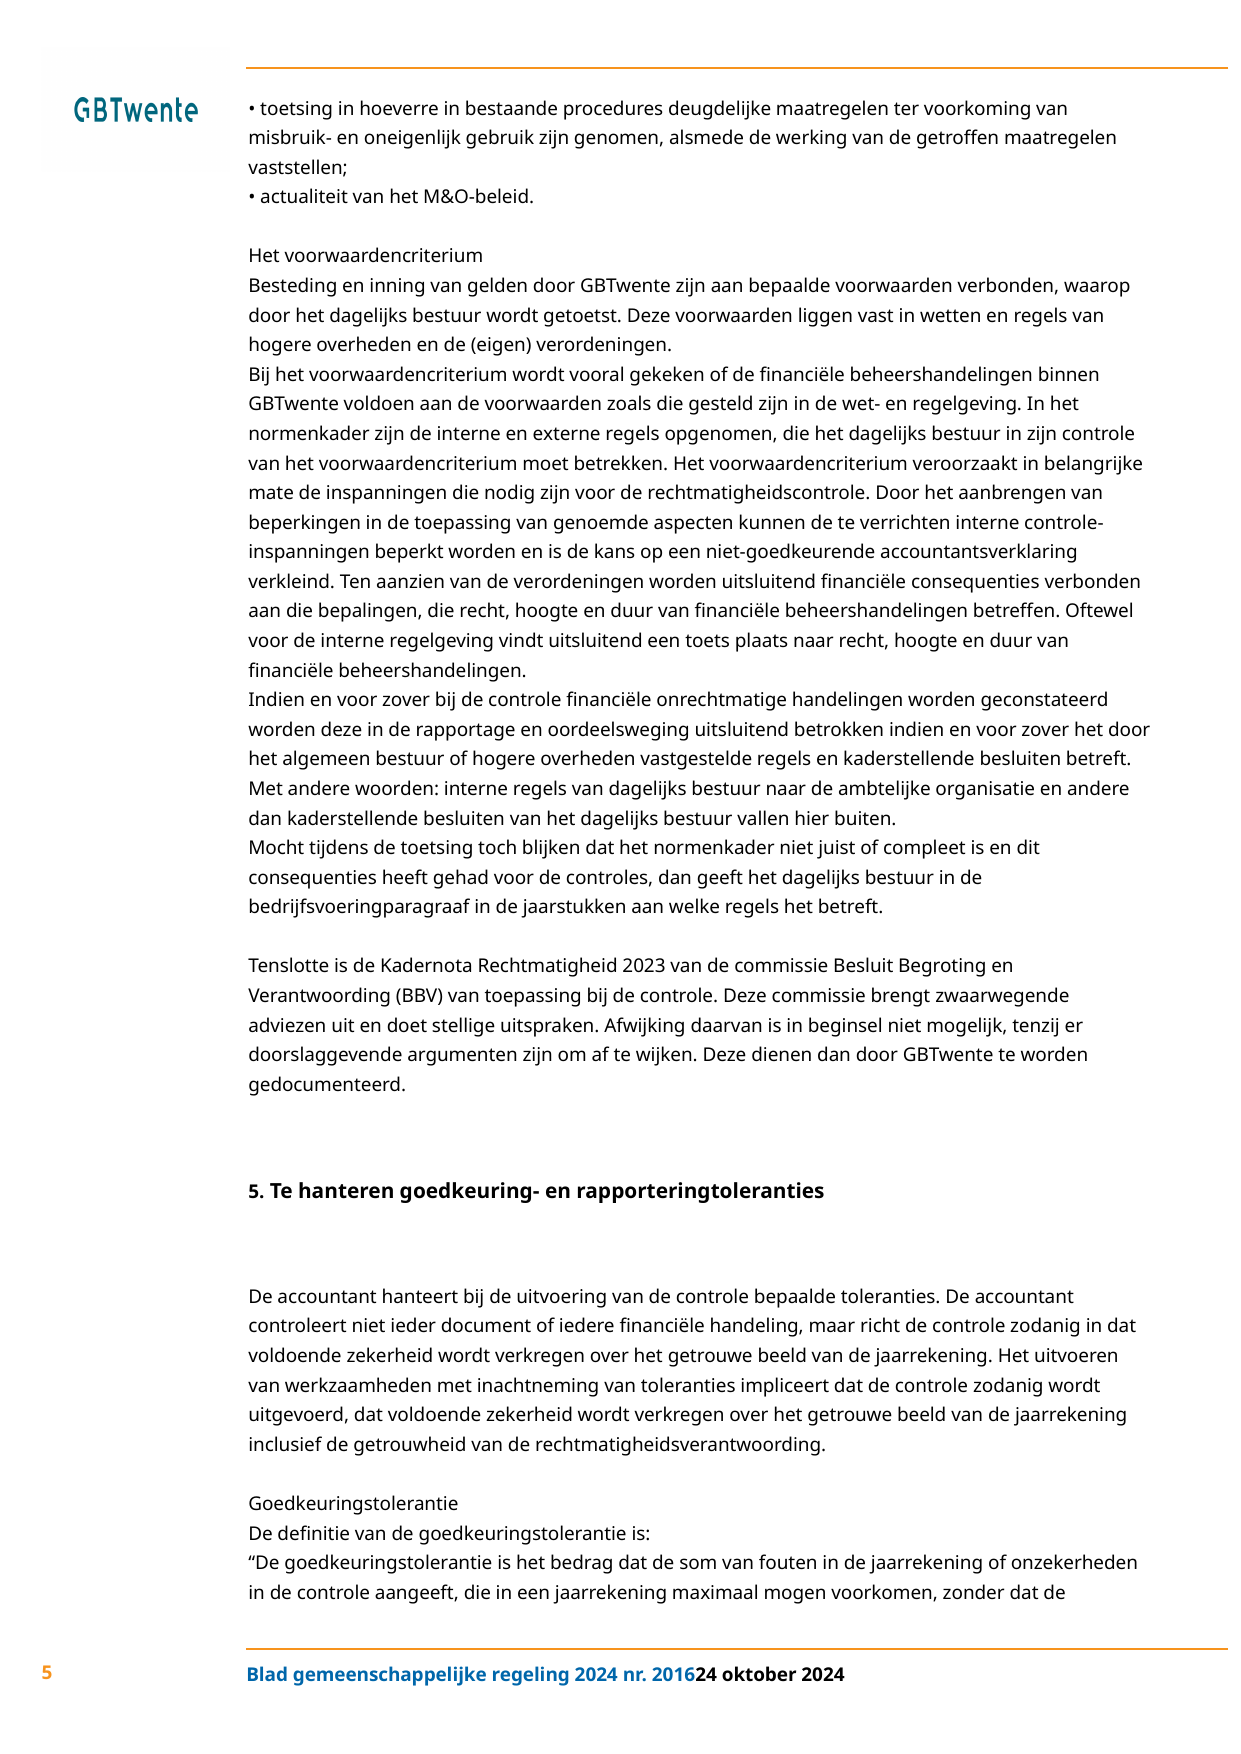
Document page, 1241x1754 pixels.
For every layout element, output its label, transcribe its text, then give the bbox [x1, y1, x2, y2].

text Het voorwaardencriterium [248, 243, 1152, 268]
text 5. Te hanteren goedkeuring- en rapporteringtoleranties [248, 1176, 1152, 1204]
text De accountant hanteert bij de uitvoering van de controle bepaalde toleranties. De accountant controleert niet ieder document of iedere financiële handeling, maar richt de controle zodanig in dat voldoende zekerheid wordt verkregen over het getrouwe beeld van de jaarrekening. Het uitvoeren van werkzaamheden met inachtneming van toleranties impliceert dat de controle zodanig wordt uitgevoerd, dat voldoende zekerheid wordt verkregen over het getrouwe beeld van de jaarrekening inclusief de getrouwheid van de rechtmatigheidsverantwoording. [248, 1283, 1152, 1457]
text • toetsing in hoeverre in bestaande procedures deugdelijke maatregelen ter voorkoming van misbruik- en oneigenlijk gebruik zijn genomen, alsmede de werking van de getroffen maatregelen vaststellen; [248, 95, 1152, 180]
text Tenslotte is de Kadernota Rechtmatigheid 2023 van de commissie Besluit Begroting en Verantwoording (BBV) van toepassing bij de controle. Deze commissie brengt zwaarwegende adviezen uit en doet stellige uitspraken. Afwijking daarvan is in beginsel niet mogelijk, tenzij er doorslaggevende argumenten zijn om af te wijken. Deze dienen dan door GBTwente te worden gedocumenteerd. [248, 953, 1152, 1097]
text De definitie van de goedkeuringstolerantie is: [248, 1520, 1152, 1546]
text Besteding en inning van gelden door GBTwente zijn aan bepaalde voorwaarden verbonden, waarop door het dagelijks bestuur wordt getoetst. Deze voorwaarden liggen vast in wetten en regels van hogere overheden en de (eigen) verordeningen. [248, 272, 1152, 357]
text Goedkeuringstolerantie [248, 1490, 1152, 1516]
text “De goedkeuringstolerantie is het bedrag dat de som van fouten in de jaarrekening of onzekerheden in de controle aangeeft, die in een jaarrekening maximaal mogen voorkomen, zonder dat de [248, 1549, 1152, 1605]
text Mocht tijdens de toetsing toch blijken dat het normenkader niet juist of compleet is en dit consequenties heeft gehad voor de controles, dan geeft het dagelijks bestuur in de bedrijfsvoeringparagraaf in de jaarstukken aan welke regels het betreft. [248, 834, 1152, 919]
text • actualiteit van het M&O-beleid. [248, 183, 1152, 209]
text Indien en voor zover bij de controle financiële onrechtmatige handelingen worden geconstateerd worden deze in de rapportage en oordeelsweging uitsluitend betrokken indien en voor zover het door het algemeen bestuur of hogere overheden vastgestelde regels en kaderstellende besluiten betreft. Met andere woorden: interne regels van dagelijks bestuur naar de ambtelijke organisatie en andere dan kaderstellende besluiten van het dagelijks bestuur vallen hier buiten. [248, 686, 1152, 831]
text Bij het voorwaardencriterium wordt vooral gekeken of de financiële beheershandelingen binnen GBTwente voldoen aan de voorwaarden zoals die gesteld zijn in de wet- en regelgeving. In het normenkader zijn de interne en externe regels opgenomen, die het dagelijks bestuur in zijn controle van het voorwaardencriterium moet betrekken. Het voorwaardencriterium veroorzaakt in belangrijke mate de inspanningen die nodig zijn voor de rechtmatigheidscontrole. Door het aanbrengen van beperkingen in de toepassing van genoemde aspecten kunnen de te verrichten interne controle-inspanningen beperkt worden en is de kans op een niet-goedkeurende accountantsverklaring verkleind. Ten aanzien van de verordeningen worden uitsluitend financiële consequenties verbonden aan die bepalingen, die recht, hoogte en duur van financiële beheershandelingen betreffen. Oftewel voor de interne regelgeving vindt uitsluitend een toets plaats naar recht, hoogte en duur van financiële beheershandelingen. [248, 361, 1152, 683]
picture [41, 47, 231, 172]
